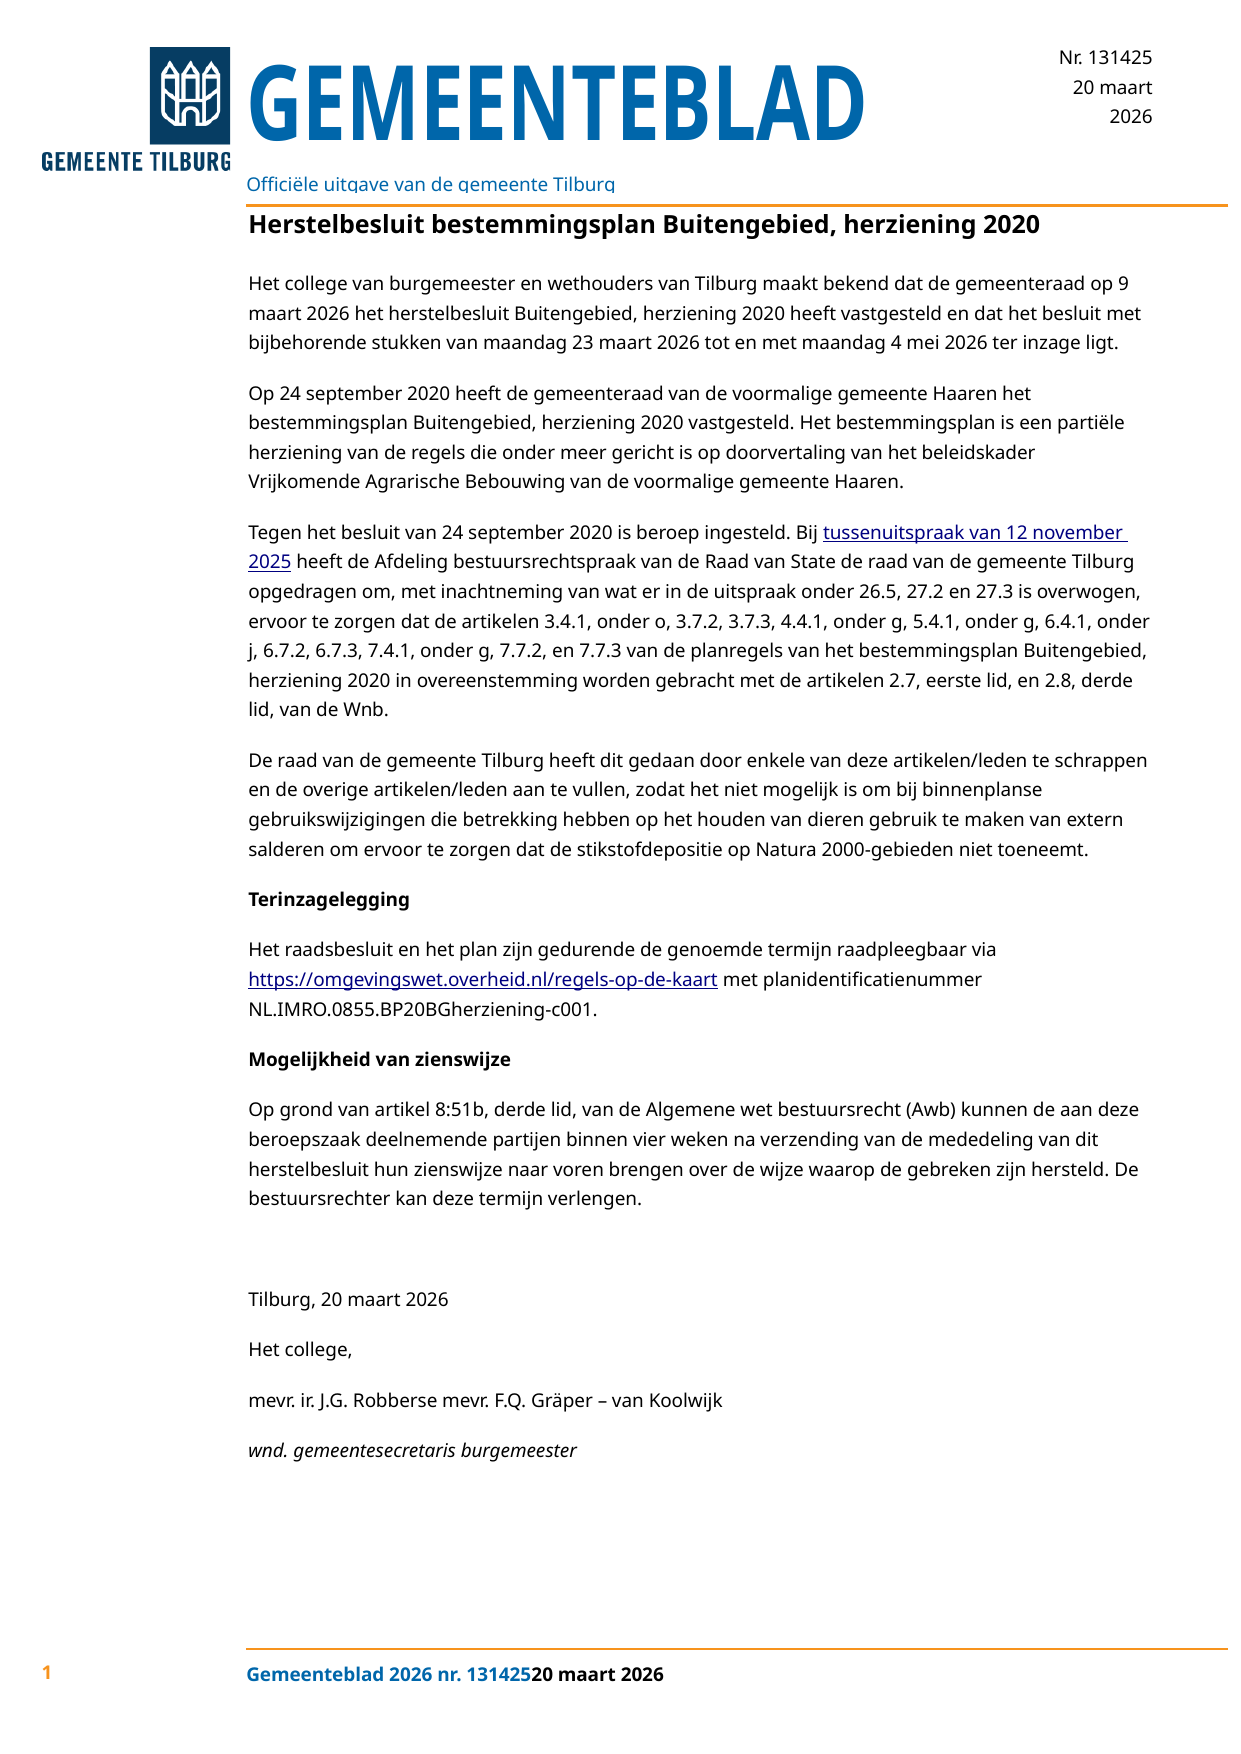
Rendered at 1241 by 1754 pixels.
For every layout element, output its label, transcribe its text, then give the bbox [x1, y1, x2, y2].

text De raad van de gemeente Tilburg heeft dit gedaan door enkele van deze artikelen/leden te schrappen en de overige artikelen/leden aan te vullen, zodat het niet mogelijk is om bij binnenplanse gebruikswijzigingen die betrekking hebben op het houden van dieren gebruik te maken van extern salderen om ervoor te zorgen dat de stikstofdepositie op Natura 2000-gebieden niet toeneemt. [248, 747, 1152, 861]
text mevr. ir. J.G. Robberse mevr. F.Q. Gräper – van Koolwijk [248, 1387, 1152, 1413]
picture [41, 47, 231, 172]
text Op 24 september 2020 heeft de gemeenteraad van de voormalige gemeente Haaren het bestemmingsplan Buitengebied, herziening 2020 vastgesteld. Het bestemmingsplan is een partiële herziening van de regels die onder meer gericht is op doorvertaling van het beleidskader Vrijkomende Agrarische Bebouwing van de voormalige gemeente Haaren. [248, 380, 1152, 494]
text Het college, [248, 1337, 1152, 1362]
text Tilburg, 20 maart 2026 [248, 1286, 1152, 1312]
text Op grond van artikel 8:51b, derde lid, van de Algemene wet bestuursrecht (Awb) kunnen de aan deze beroepszaak deelnemende partijen binnen vier weken na verzending van de mededeling van dit herstelbesluit hun zienswijze naar voren brengen over de wijze waarop de gebreken zijn hersteld. De bestuursrechter kan deze termijn verlengen. [248, 1097, 1152, 1211]
text Tegen het besluit van 24 september 2020 is beroep ingesteld. Bij tussenuitspraak van 12 november 2025 heeft de Afdeling bestuursrechtspraak van de Raad van State de raad van de gemeente Tilburg opgedragen om, met inachtneming van wat er in de uitspraak onder 26.5, 27.2 en 27.3 is overwogen, ervoor te zorgen dat de artikelen 3.4.1, onder o, 3.7.2, 3.7.3, 4.4.1, onder g, 5.4.1, onder g, 6.4.1, onder j, 6.7.2, 6.7.3, 7.4.1, onder g, 7.7.2, en 7.7.3 van de planregels van het bestemmingsplan Buitengebied, herziening 2020 in overeenstemming worden gebracht met de artikelen 2.7, eerste lid, en 2.8, derde lid, van de Wnb. [248, 519, 1152, 722]
text wnd. gemeentesecretaris burgemeester [248, 1437, 1152, 1463]
text Het raadsbesluit en het plan zijn gedurende de genoemde termijn raadpleegbaar via https://omgevingswet.overheid.nl/regels-op-de-kaart met planidentificatienummer NL.IMRO.0855.BP20BGherziening-c001. [248, 937, 1152, 1021]
text Het college van burgemeester en wethouders van Tilburg maakt bekend dat de gemeenteraad op 9 maart 2026 het herstelbesluit Buitengebied, herziening 2020 heeft vastgesteld en dat het besluit met bijbehorende stukken van maandag 23 maart 2026 tot en met maandag 4 mei 2026 ter inzage ligt. [248, 270, 1152, 355]
text Herstelbesluit bestemmingsplan Buitengebied, herziening 2020 [248, 207, 1152, 241]
text Terinzagelegging [248, 886, 1152, 912]
text Mogelijkheid van zienswijze [248, 1046, 1152, 1072]
